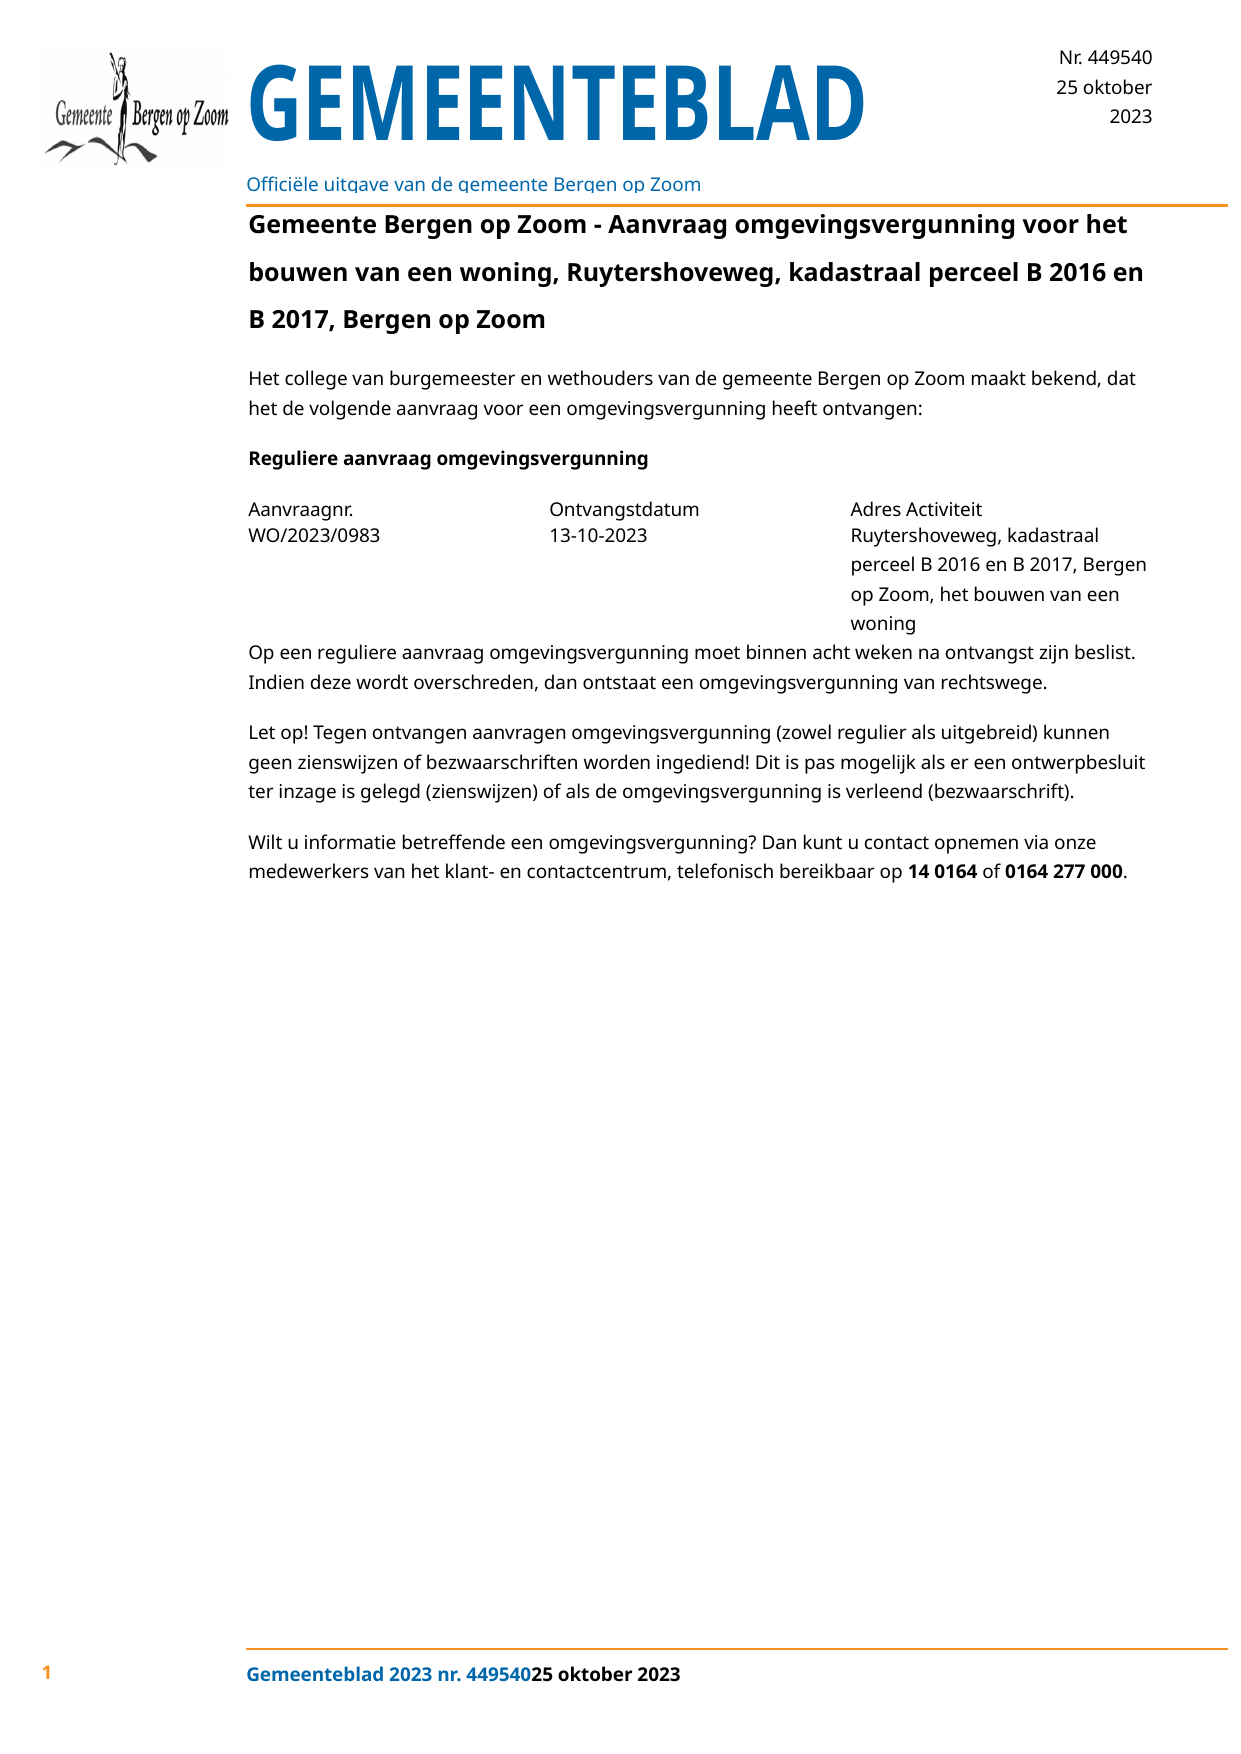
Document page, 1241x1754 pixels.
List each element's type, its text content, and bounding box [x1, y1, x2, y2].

text Let op! Tegen ontvangen aanvragen omgevingsvergunning (zowel regulier als uitgebreid) kunnen geen zienswijzen of bezwaarschriften worden ingediend! Dit is pas mogelijk als er een ontwerpbesluit ter inzage is gelegd (zienswijzen) of als de omgevingsvergunning is verleend (bezwaarschrift). [248, 719, 1152, 804]
text Reguliere aanvraag omgevingsvergunning [248, 446, 1152, 471]
table_cell Ruytershoveweg, kadastraal perceel B 2016 en B 2017, Bergen op Zoom, het bouwen van een woning [850, 522, 1152, 636]
text Op een reguliere aanvraag omgevingsvergunning moet binnen acht weken na ontvangst zijn beslist. Indien deze wordt overschreden, dan ontstaat een omgevingsvergunning van rechtswege. [248, 639, 1152, 695]
table_cell 13-10-2023 [549, 522, 850, 636]
text Het college van burgemeester en wethouders van de gemeente Bergen op Zoom maakt bekend, dat het de volgende aanvraag voor een omgevingsvergunning heeft ontvangen: [248, 366, 1152, 421]
table_header Adres Activiteit [850, 496, 1152, 522]
text Gemeente Bergen op Zoom - Aanvraag omgevingsvergunning voor het bouwen van een woning, Ruytershoveweg, kadastraal perceel B 2016 en B 2017, Bergen op Zoom [248, 207, 1152, 336]
table_header Ontvangstdatum [549, 496, 850, 522]
text Wilt u informatie betreffende een omgevingsvergunning? Dan kunt u contact opnemen via onze medewerkers van het klant- en contactcentrum, telefonisch bereikbaar op 14 0164 of 0164 277 000. [248, 829, 1152, 884]
picture [41, 47, 231, 172]
table_cell WO/2023/0983 [248, 522, 549, 636]
table_header Aanvraagnr. [248, 496, 549, 522]
